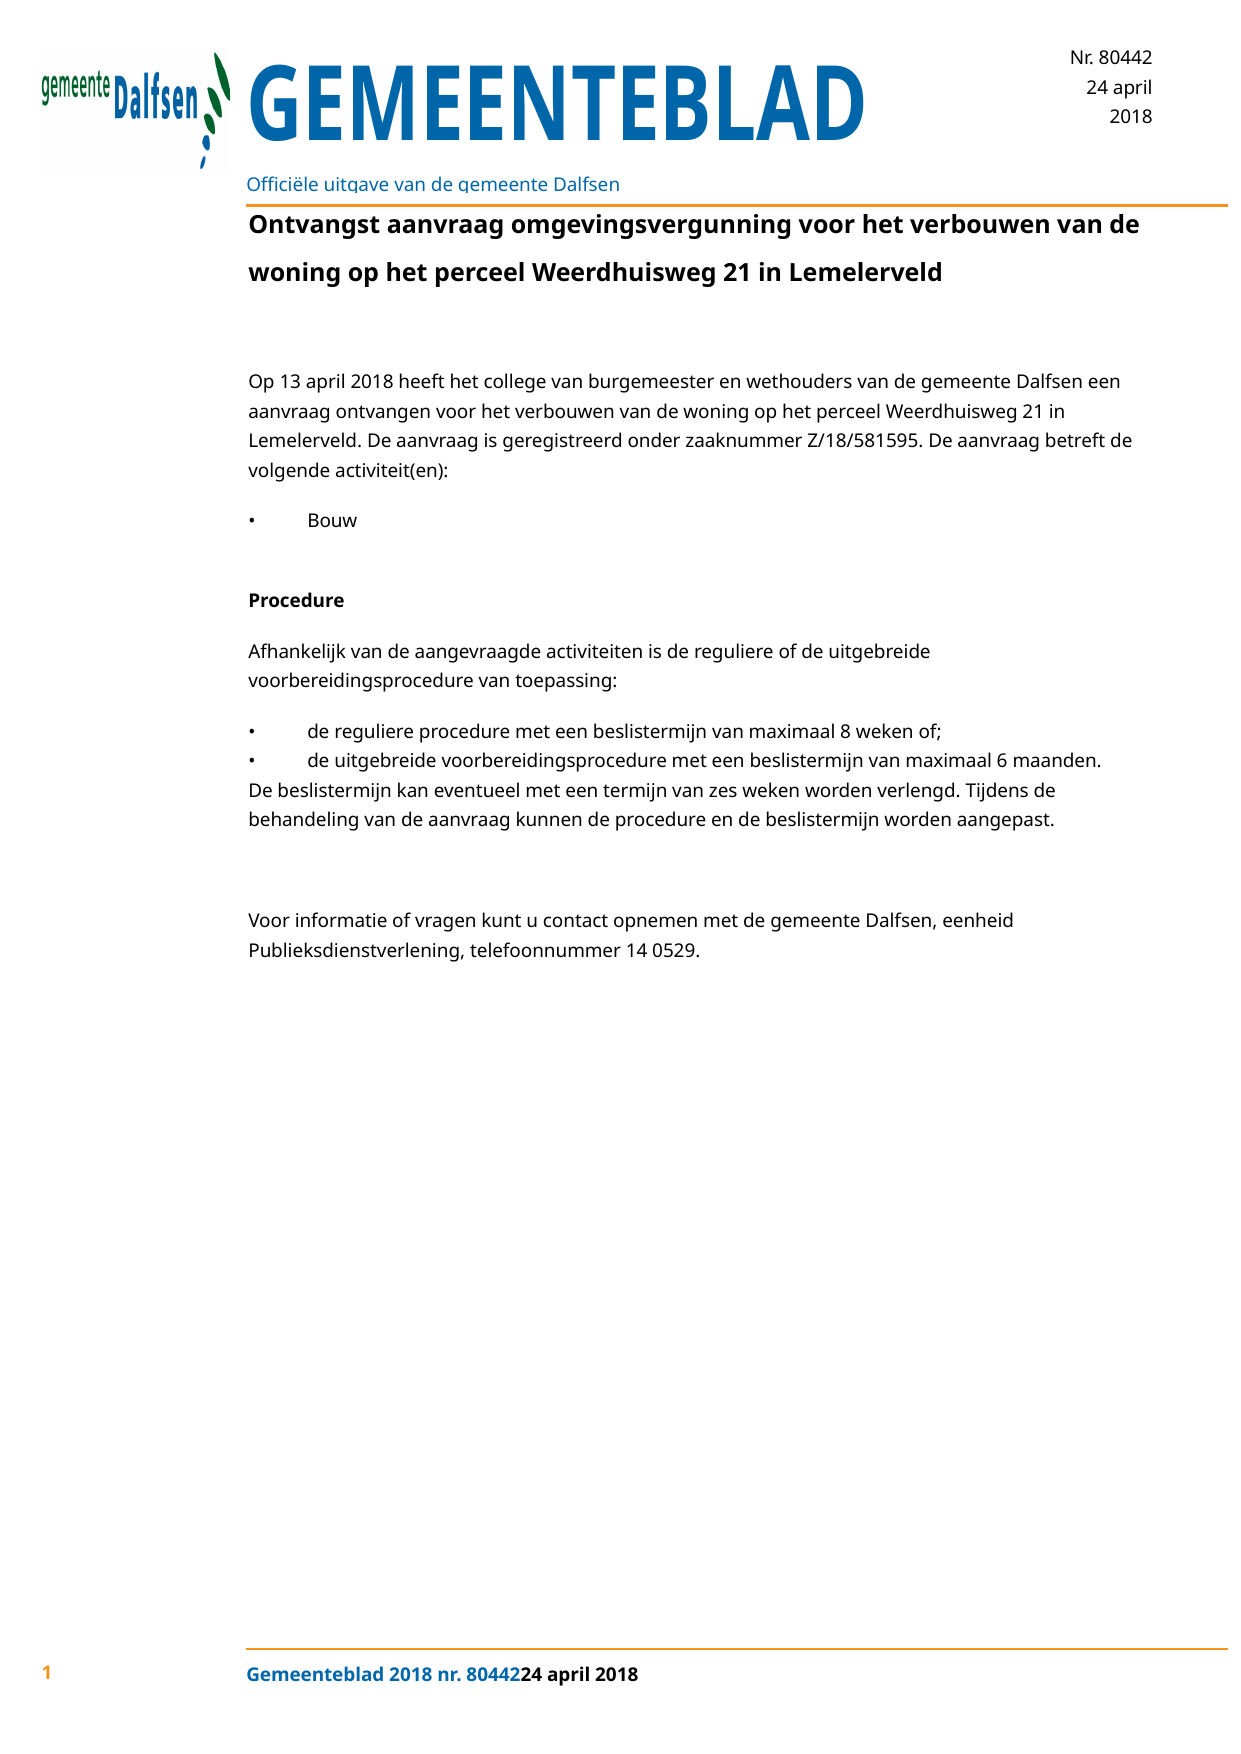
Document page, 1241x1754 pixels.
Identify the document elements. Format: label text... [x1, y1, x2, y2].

text Procedure [248, 587, 1152, 613]
list Bouw [248, 507, 1152, 533]
text Ontvangst aanvraag omgevingsvergunning voor het verbouwen van de woning op het perceel Weerdhuisweg 21 in Lemelerveld [248, 207, 1152, 288]
list de reguliere procedure met een beslistermijn van maximaal 8 weken of; [248, 718, 1152, 744]
text Afhankelijk van de aangevraagde activiteiten is de reguliere of de uitgebreide voorbereidingsprocedure van toepassing: [248, 638, 1152, 693]
list de uitgebreide voorbereidingsprocedure met een beslistermijn van maximaal 6 maanden. [248, 747, 1152, 773]
text Voor informatie of vragen kunt u contact opnemen met de gemeente Dalfsen, eenheid Publieksdienstverlening, telefoonnummer 14 0529. [248, 907, 1152, 963]
picture [41, 47, 231, 172]
text Op 13 april 2018 heeft het college van burgemeester en wethouders van de gemeente Dalfsen een aanvraag ontvangen voor het verbouwen van de woning op het perceel Weerdhuisweg 21 in Lemelerveld. De aanvraag is geregistreerd onder zaaknummer Z/18/581595. De aanvraag betreft de volgende activiteit(en): [248, 368, 1152, 483]
text De beslistermijn kan eventueel met een termijn van zes weken worden verlengd. Tijdens de behandeling van de aanvraag kunnen de procedure en de beslistermijn worden aangepast. [248, 777, 1152, 832]
